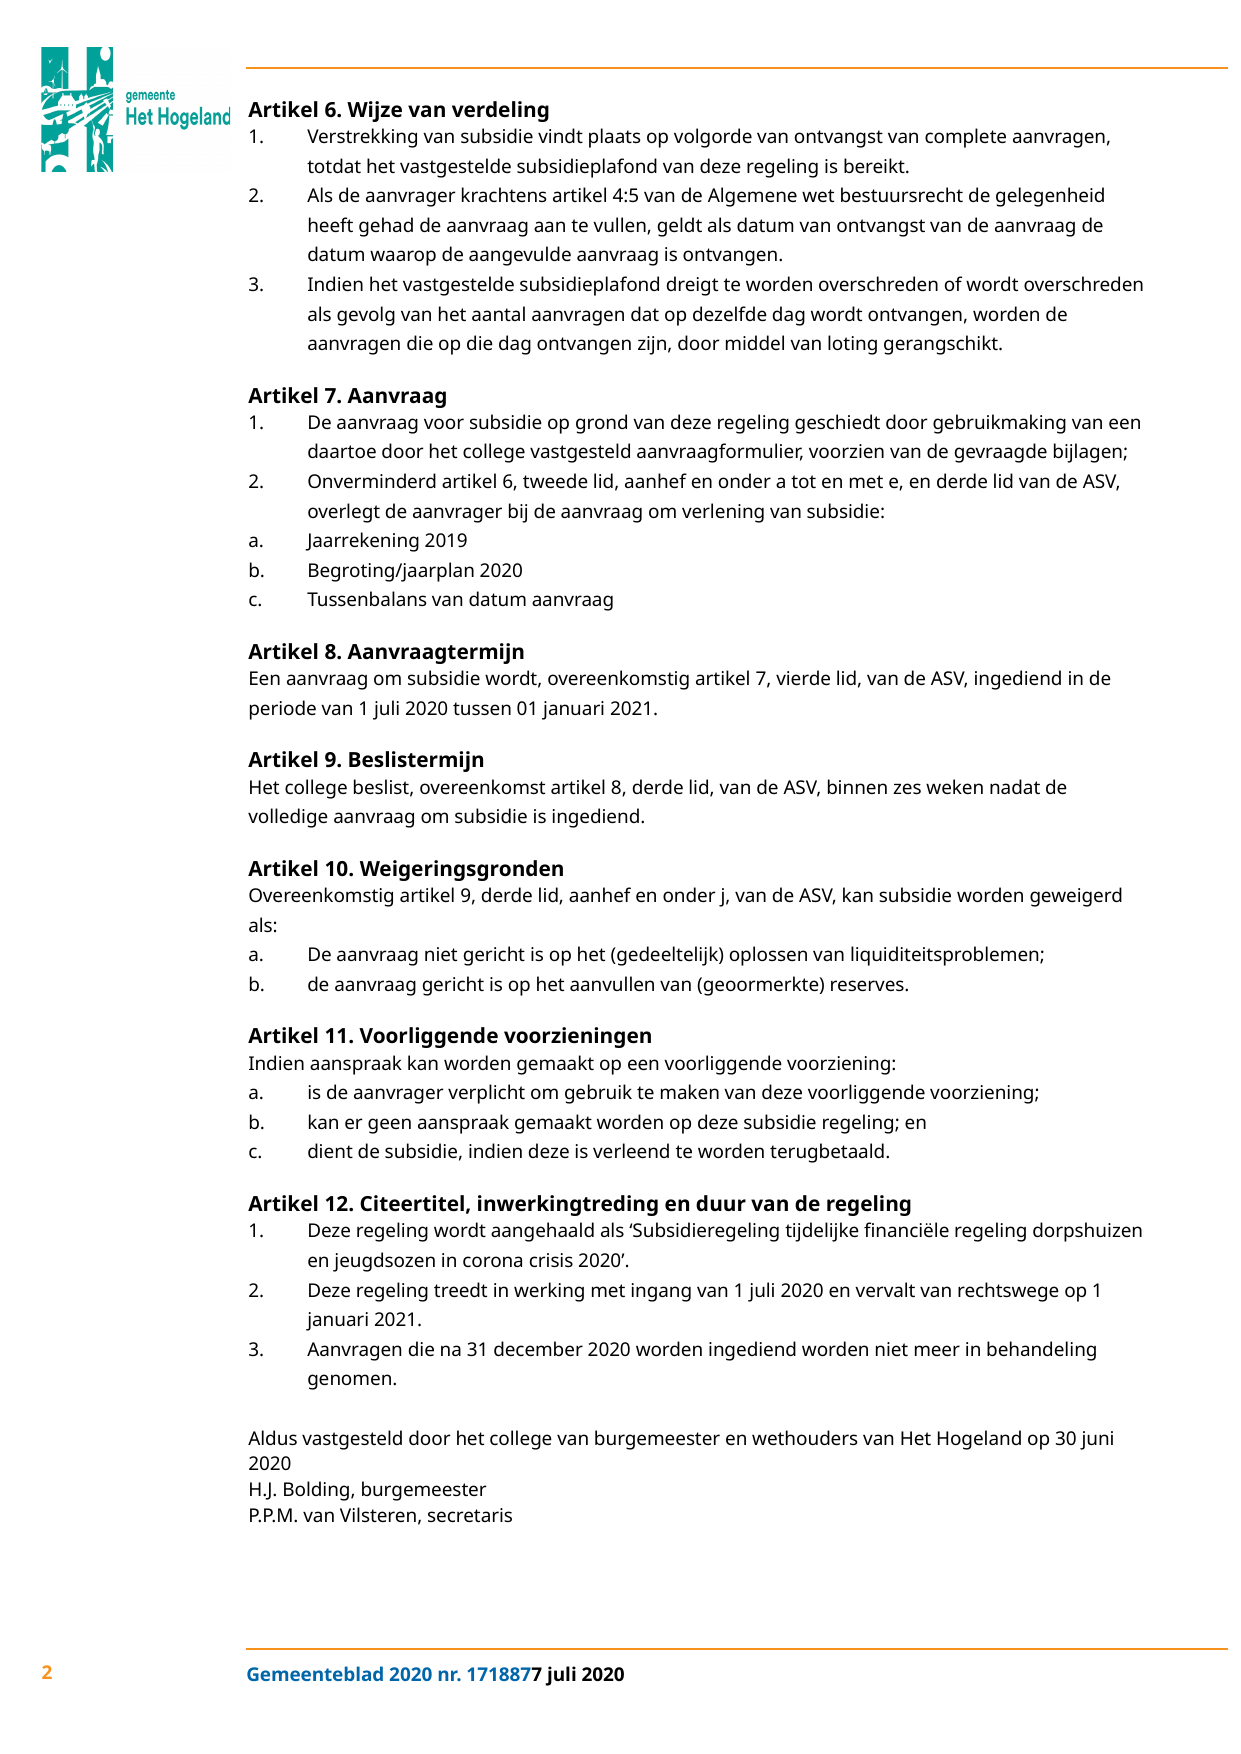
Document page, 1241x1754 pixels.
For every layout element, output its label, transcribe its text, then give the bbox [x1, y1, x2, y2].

text H.J. Bolding, burgemeester [248, 1476, 1152, 1502]
text P.P.M. van Vilsteren, secretaris [248, 1502, 1152, 1528]
text Aldus vastgesteld door het college van burgemeester en wethouders van Het Hogeland op 30 juni 2020 [248, 1425, 1152, 1476]
text Artikel 9. Beslistermijn [248, 746, 1152, 774]
text Artikel 12. Citeertitel, inwerkingtreding en duur van de regeling [248, 1189, 1152, 1218]
list dient de subsidie, indien deze is verleend te worden terugbetaald. [248, 1139, 1152, 1164]
text Artikel 8. Aanvraagtermijn [248, 637, 1152, 666]
text Artikel 6. Wijze van verdeling [248, 95, 1152, 123]
list De aanvraag voor subsidie op grond van deze regeling geschiedt door gebruikmaking van een daartoe door het college vastgesteld aanvraagformulier, voorzien van de gevraagde bijlagen; [248, 409, 1152, 464]
text Artikel 10. Weigeringsgronden [248, 854, 1152, 882]
list Deze regeling treedt in werking met ingang van 1 juli 2020 en vervalt van rechtswege op 1 januari 2021. [248, 1277, 1152, 1332]
text Artikel 7. Aanvraag [248, 381, 1152, 409]
list is de aanvrager verplicht om gebruik te maken van deze voorliggende voorziening; [248, 1079, 1152, 1105]
picture [41, 47, 231, 172]
text Overeenkomstig artikel 9, derde lid, aanhef en onder j, van de ASV, kan subsidie worden geweigerd als: [248, 882, 1152, 938]
list Begroting/jaarplan 2020 [248, 557, 1152, 583]
text Artikel 11. Voorliggende voorzieningen [248, 1022, 1152, 1050]
list Jaarrekening 2019 [248, 527, 1152, 553]
text Indien aanspraak kan worden gemaakt op een voorliggende voorziening: [248, 1050, 1152, 1076]
list de aanvraag gericht is op het aanvullen van (geoormerkte) reserves. [248, 971, 1152, 997]
text Een aanvraag om subsidie wordt, overeenkomstig artikel 7, vierde lid, van de ASV, ingediend in de periode van 1 juli 2020 tussen 01 januari 2021. [248, 666, 1152, 721]
list Deze regeling wordt aangehaald als ‘Subsidieregeling tijdelijke financiële regeling dorpshuizen en jeugdsozen in corona crisis 2020’. [248, 1218, 1152, 1273]
list Aanvragen die na 31 december 2020 worden ingediend worden niet meer in behandeling genomen. [248, 1336, 1152, 1391]
list Als de aanvrager krachtens artikel 4:5 van de Algemene wet bestuursrecht de gelegenheid heeft gehad de aanvraag aan te vullen, geldt als datum van ontvangst van de aanvraag de datum waarop de aangevulde aanvraag is ontvangen. [248, 182, 1152, 267]
list kan er geen aanspraak gemaakt worden op deze subsidie regeling; en [248, 1109, 1152, 1135]
list Onverminderd artikel 6, tweede lid, aanhef en onder a tot en met e, en derde lid van de ASV, overlegt de aanvrager bij de aanvraag om verlening van subsidie: [248, 468, 1152, 524]
text Het college beslist, overeenkomst artikel 8, derde lid, van de ASV, binnen zes weken nadat de volledige aanvraag om subsidie is ingediend. [248, 774, 1152, 829]
list De aanvraag niet gericht is op het (gedeeltelijk) oplossen van liquiditeitsproblemen; [248, 942, 1152, 967]
list Verstrekking van subsidie vindt plaats op volgorde van ontvangst van complete aanvragen, totdat het vastgestelde subsidieplafond van deze regeling is bereikt. [248, 123, 1152, 178]
list Tussenbalans van datum aanvraag [248, 587, 1152, 612]
list Indien het vastgestelde subsidieplafond dreigt te worden overschreden of wordt overschreden als gevolg van het aantal aanvragen dat op dezelfde dag wordt ontvangen, worden de aanvragen die op die dag ontvangen zijn, door middel van loting gerangschikt. [248, 271, 1152, 356]
